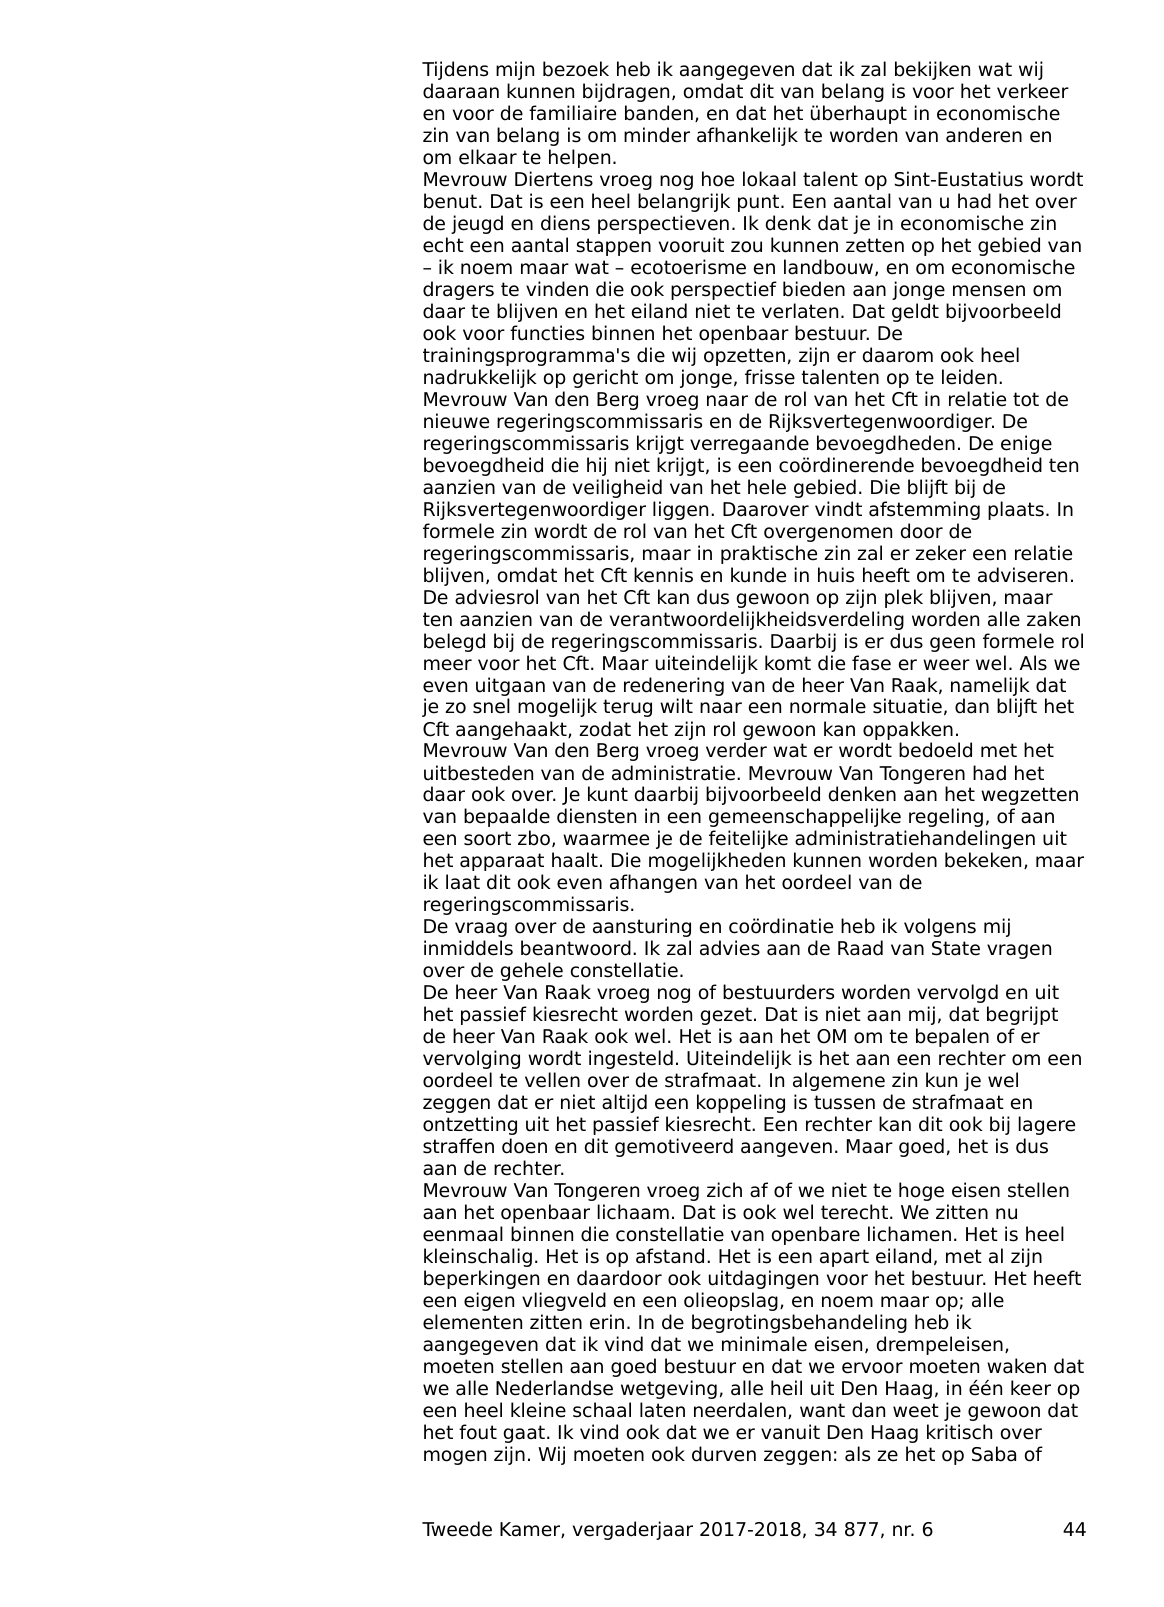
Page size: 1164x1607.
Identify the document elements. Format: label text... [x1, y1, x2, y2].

text De heer Van Raak vroeg nog of bestuurders worden vervolgd en uit het passief kiesrecht worden gezet. Dat is niet aan mij, dat begrijpt de heer Van Raak ook wel. Het is aan het OM om te bepalen of er vervolging wordt ingesteld. Uiteindelijk is het aan een rechter om een oordeel te vellen over de strafmaat. In algemene zin kun je wel zeggen dat er niet altijd een koppeling is tussen de strafmaat en ontzetting uit het passief kiesrecht. Een rechter kan dit ook bij lagere straffen doen en dit gemotiveerd aangeven. Maar goed, het is dus aan de rechter. [422, 982, 1087, 1180]
text Mevrouw Van den Berg vroeg naar de rol van het Cft in relatie tot de nieuwe regeringscommissaris en de Rijksvertegenwoordiger. De regeringscommissaris krijgt verregaande bevoegdheden. De enige bevoegdheid die hij niet krijgt, is een coördinerende bevoegdheid ten aanzien van de veiligheid van het hele gebied. Die blijft bij de Rijksvertegenwoordiger liggen. Daarover vindt afstemming plaats. In formele zin wordt de rol van het Cft overgenomen door de regeringscommissaris, maar in praktische zin zal er zeker een relatie blijven, omdat het Cft kennis en kunde in huis heeft om te adviseren. De adviesrol van het Cft kan dus gewoon op zijn plek blijven, maar ten aanzien van de verantwoordelijkheidsverdeling worden alle zaken belegd bij de regeringscommissaris. Daarbij is er dus geen formele rol meer voor het Cft. Maar uiteindelijk komt die fase er weer wel. Als we even uitgaan van de redenering van de heer Van Raak, namelijk dat je zo snel mogelijk terug wilt naar een normale situatie, dan blijft het Cft aangehaakt, zodat het zijn rol gewoon kan oppakken. [422, 389, 1087, 740]
text Mevrouw Van den Berg vroeg verder wat er wordt bedoeld met het uitbesteden van de administratie. Mevrouw Van Tongeren had het daar ook over. Je kunt daarbij bijvoorbeeld denken aan het wegzetten van bepaalde diensten in een gemeenschappelijke regeling, of aan een soort zbo, waarmee je de feitelijke administratiehandelingen uit het apparaat haalt. Die mogelijkheden kunnen worden bekeken, maar ik laat dit ook even afhangen van het oordeel van de regeringscommissaris. [422, 740, 1087, 916]
text Mevrouw Diertens vroeg nog hoe lokaal talent op Sint-Eustatius wordt benut. Dat is een heel belangrijk punt. Een aantal van u had het over de jeugd en diens perspectieven. Ik denk dat je in economische zin echt een aantal stappen vooruit zou kunnen zetten op het gebied van – ik noem maar wat – ecotoerisme en landbouw, en om economische dragers te vinden die ook perspectief bieden aan jonge mensen om daar te blijven en het eiland niet te verlaten. Dat geldt bijvoorbeeld ook voor functies binnen het openbaar bestuur. De trainingsprogramma's die wij opzetten, zijn er daarom ook heel nadrukkelijk op gericht om jonge, frisse talenten op te leiden. [422, 169, 1087, 389]
text Mevrouw Van Tongeren vroeg zich af of we niet te hoge eisen stellen aan het openbaar lichaam. Dat is ook wel terecht. We zitten nu eenmaal binnen die constellatie van openbare lichamen. Het is heel kleinschalig. Het is op afstand. Het is een apart eiland, met al zijn beperkingen en daardoor ook uitdagingen voor het bestuur. Het heeft een eigen vliegveld en een olieopslag, en noem maar op; alle elementen zitten erin. In de begrotingsbehandeling heb ik aangegeven dat ik vind dat we minimale eisen, drempeleisen, moeten stellen aan goed bestuur en dat we ervoor moeten waken dat we alle Nederlandse wetgeving, alle heil uit Den Haag, in één keer op een heel kleine schaal laten neerdalen, want dan weet je gewoon dat het fout gaat. Ik vind ook dat we er vanuit Den Haag kritisch over mogen zijn. Wij moeten ook durven zeggen: als ze het op Saba of [422, 1180, 1087, 1466]
text Tijdens mijn bezoek heb ik aangegeven dat ik zal bekijken wat wij daaraan kunnen bijdragen, omdat dit van belang is voor het verkeer en voor de familiaire banden, en dat het überhaupt in economische zin van belang is om minder afhankelijk te worden van anderen en om elkaar te helpen. [422, 59, 1087, 169]
text De vraag over de aansturing en coördinatie heb ik volgens mij inmiddels beantwoord. Ik zal advies aan de Raad van State vragen over de gehele constellatie. [422, 916, 1087, 982]
